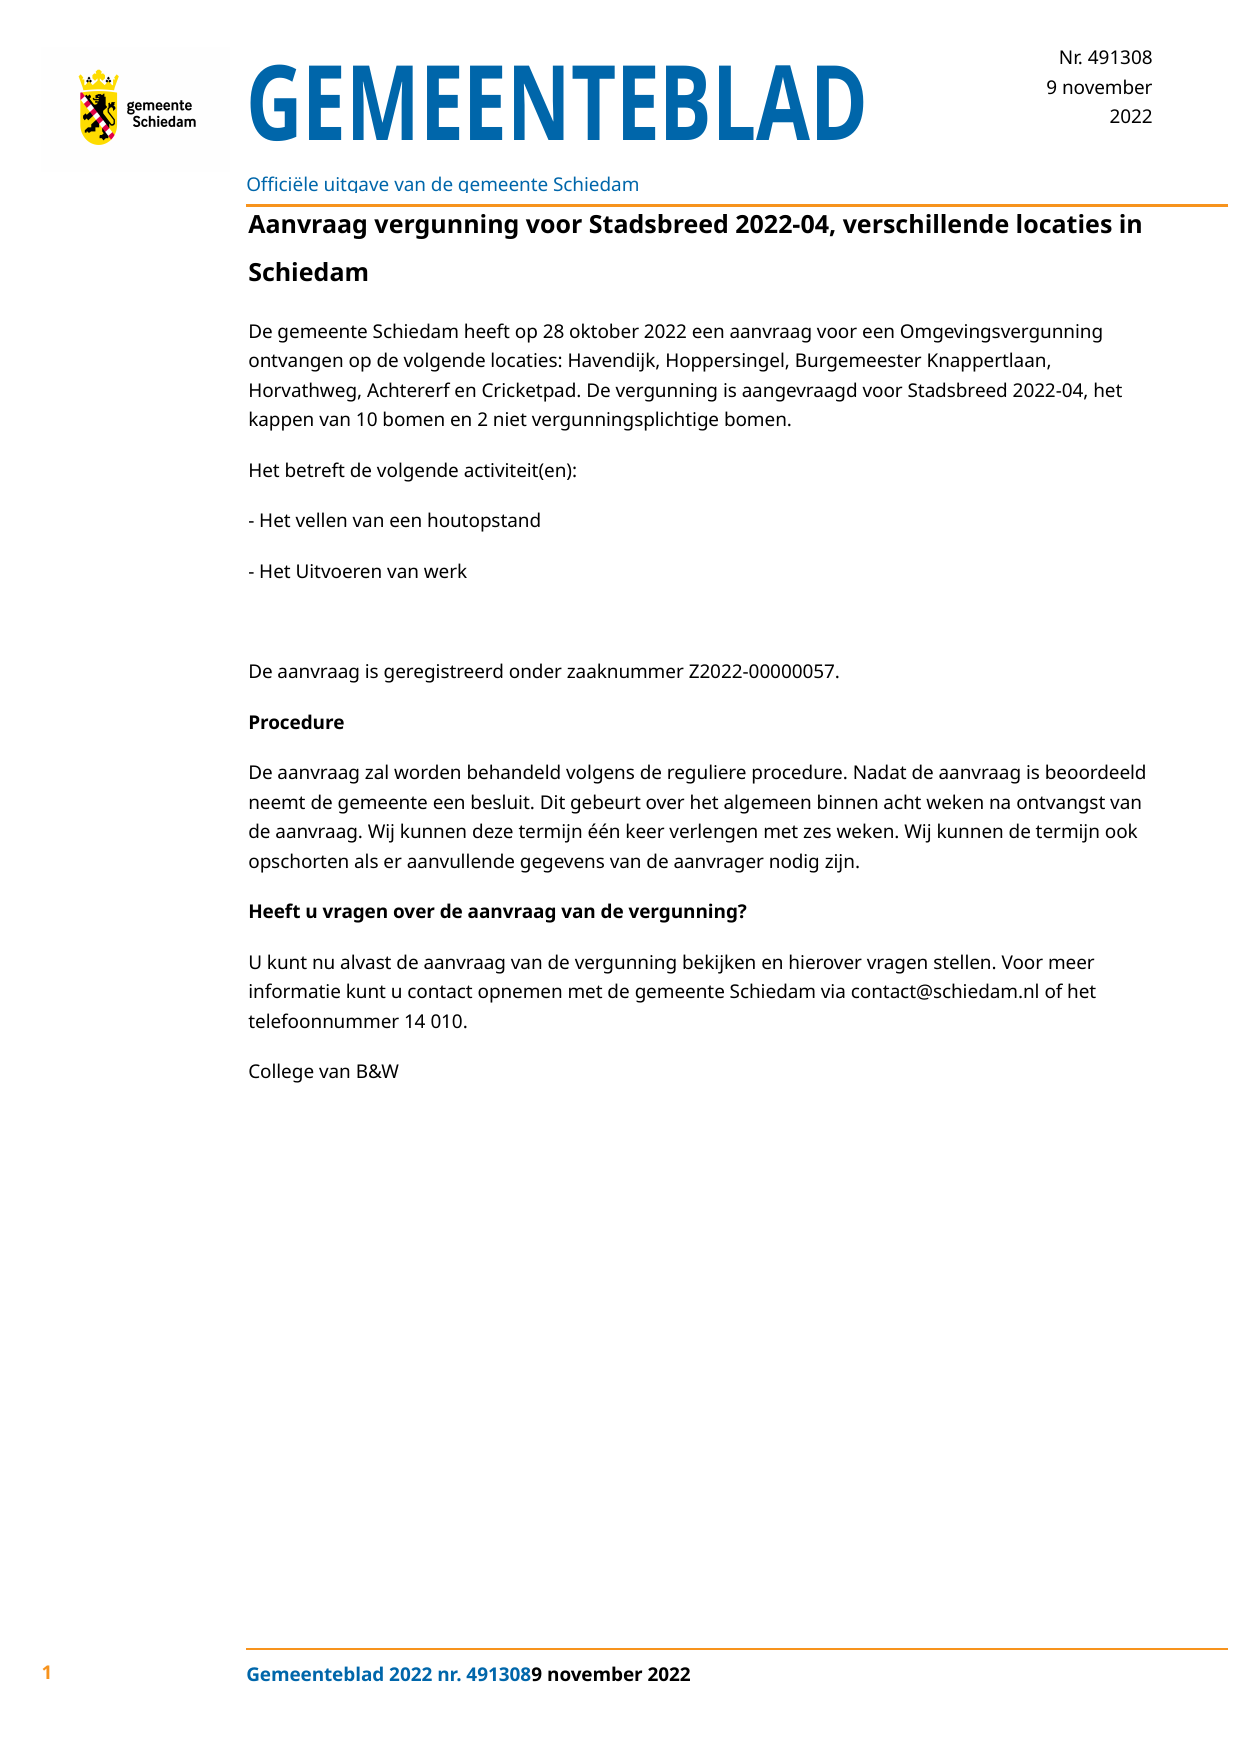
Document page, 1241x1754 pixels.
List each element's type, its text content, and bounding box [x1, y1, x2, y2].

text Procedure [248, 709, 1152, 735]
text De gemeente Schiedam heeft op 28 oktober 2022 een aanvraag voor een Omgevingsvergunning ontvangen op de volgende locaties: Havendijk, Hoppersingel, Burgemeester Knappertlaan, Horvathweg, Achtererf en Cricketpad. De vergunning is aangevraagd voor Stadsbreed 2022-04, het kappen van 10 bomen en 2 niet vergunningsplichtige bomen. [248, 318, 1152, 432]
text Heeft u vragen over de aanvraag van de vergunning? [248, 899, 1152, 924]
text Het betreft de volgende activiteit(en): [248, 457, 1152, 483]
text College van B&W [248, 1059, 1152, 1084]
text - Het Uitvoeren van werk [248, 558, 1152, 584]
text - Het vellen van een houtopstand [248, 507, 1152, 533]
text De aanvraag zal worden behandeld volgens de reguliere procedure. Nadat de aanvraag is beoordeeld neemt de gemeente een besluit. Dit gebeurt over het algemeen binnen acht weken na ontvangst van de aanvraag. Wij kunnen deze termijn één keer verlengen met zes weken. Wij kunnen de termijn ook opschorten als er aanvullende gegevens van de aanvrager nodig zijn. [248, 759, 1152, 874]
text De aanvraag is geregistreerd onder zaaknummer Z2022-00000057. [248, 659, 1152, 684]
picture [41, 47, 231, 172]
text U kunt nu alvast de aanvraag van de vergunning bekijken en hierover vragen stellen. Voor meer informatie kunt u contact opnemen met de gemeente Schiedam via contact@schiedam.nl of het telefoonnummer 14 010. [248, 949, 1152, 1034]
text Aanvraag vergunning voor Stadsbreed 2022-04, verschillende locaties in Schiedam [248, 207, 1152, 288]
